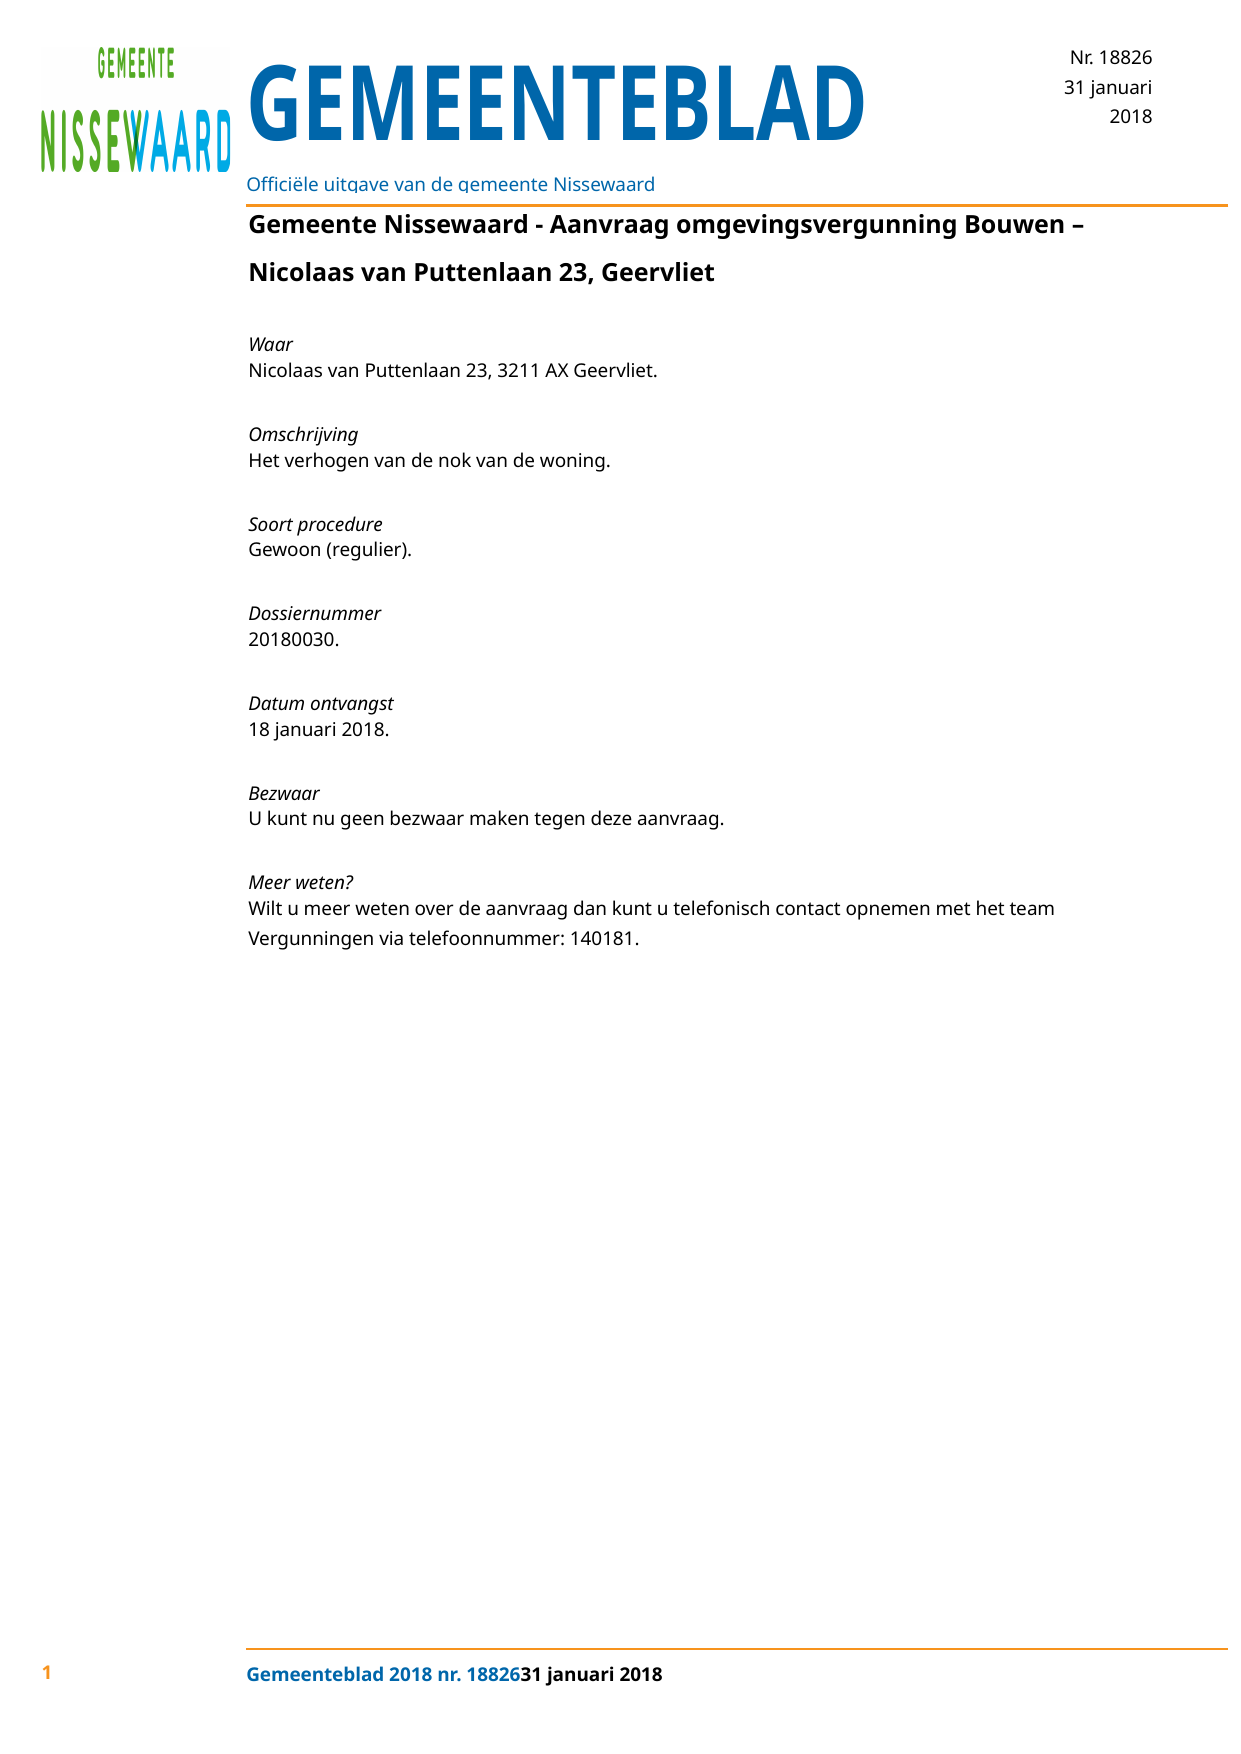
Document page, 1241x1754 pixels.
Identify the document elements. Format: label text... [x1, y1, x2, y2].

text U kunt nu geen bezwaar maken tegen deze aanvraag. [248, 806, 1152, 831]
text Wilt u meer weten over de aanvraag dan kunt u telefonisch contact opnemen met het team Vergunningen via telefoonnummer: 140181. [248, 895, 1152, 951]
text Datum ontvangst [248, 690, 1152, 716]
text Bezwaar [248, 780, 1152, 806]
text Omschrijving [248, 421, 1152, 447]
text Soort procedure [248, 511, 1152, 537]
text Waar [248, 331, 1152, 357]
text Nicolaas van Puttenlaan 23, 3211 AX Geervliet. [248, 357, 1152, 383]
picture [41, 47, 231, 172]
text Het verhogen van de nok van de woning. [248, 447, 1152, 473]
picture [200, 151, 206, 172]
text Gewoon (regulier). [248, 537, 1152, 562]
picture [222, 122, 227, 160]
picture [201, 122, 206, 138]
picture [176, 157, 187, 172]
text Gemeente Nissewaard - Aanvraag omgevingsvergunning Bouwen – Nicolaas van Puttenlaan 23, Geervliet [248, 207, 1152, 288]
text Meer weten? [248, 869, 1152, 895]
picture [154, 157, 165, 172]
text 18 januari 2018. [248, 716, 1152, 742]
text Dossiernummer [248, 601, 1152, 626]
text 20180030. [248, 626, 1152, 652]
